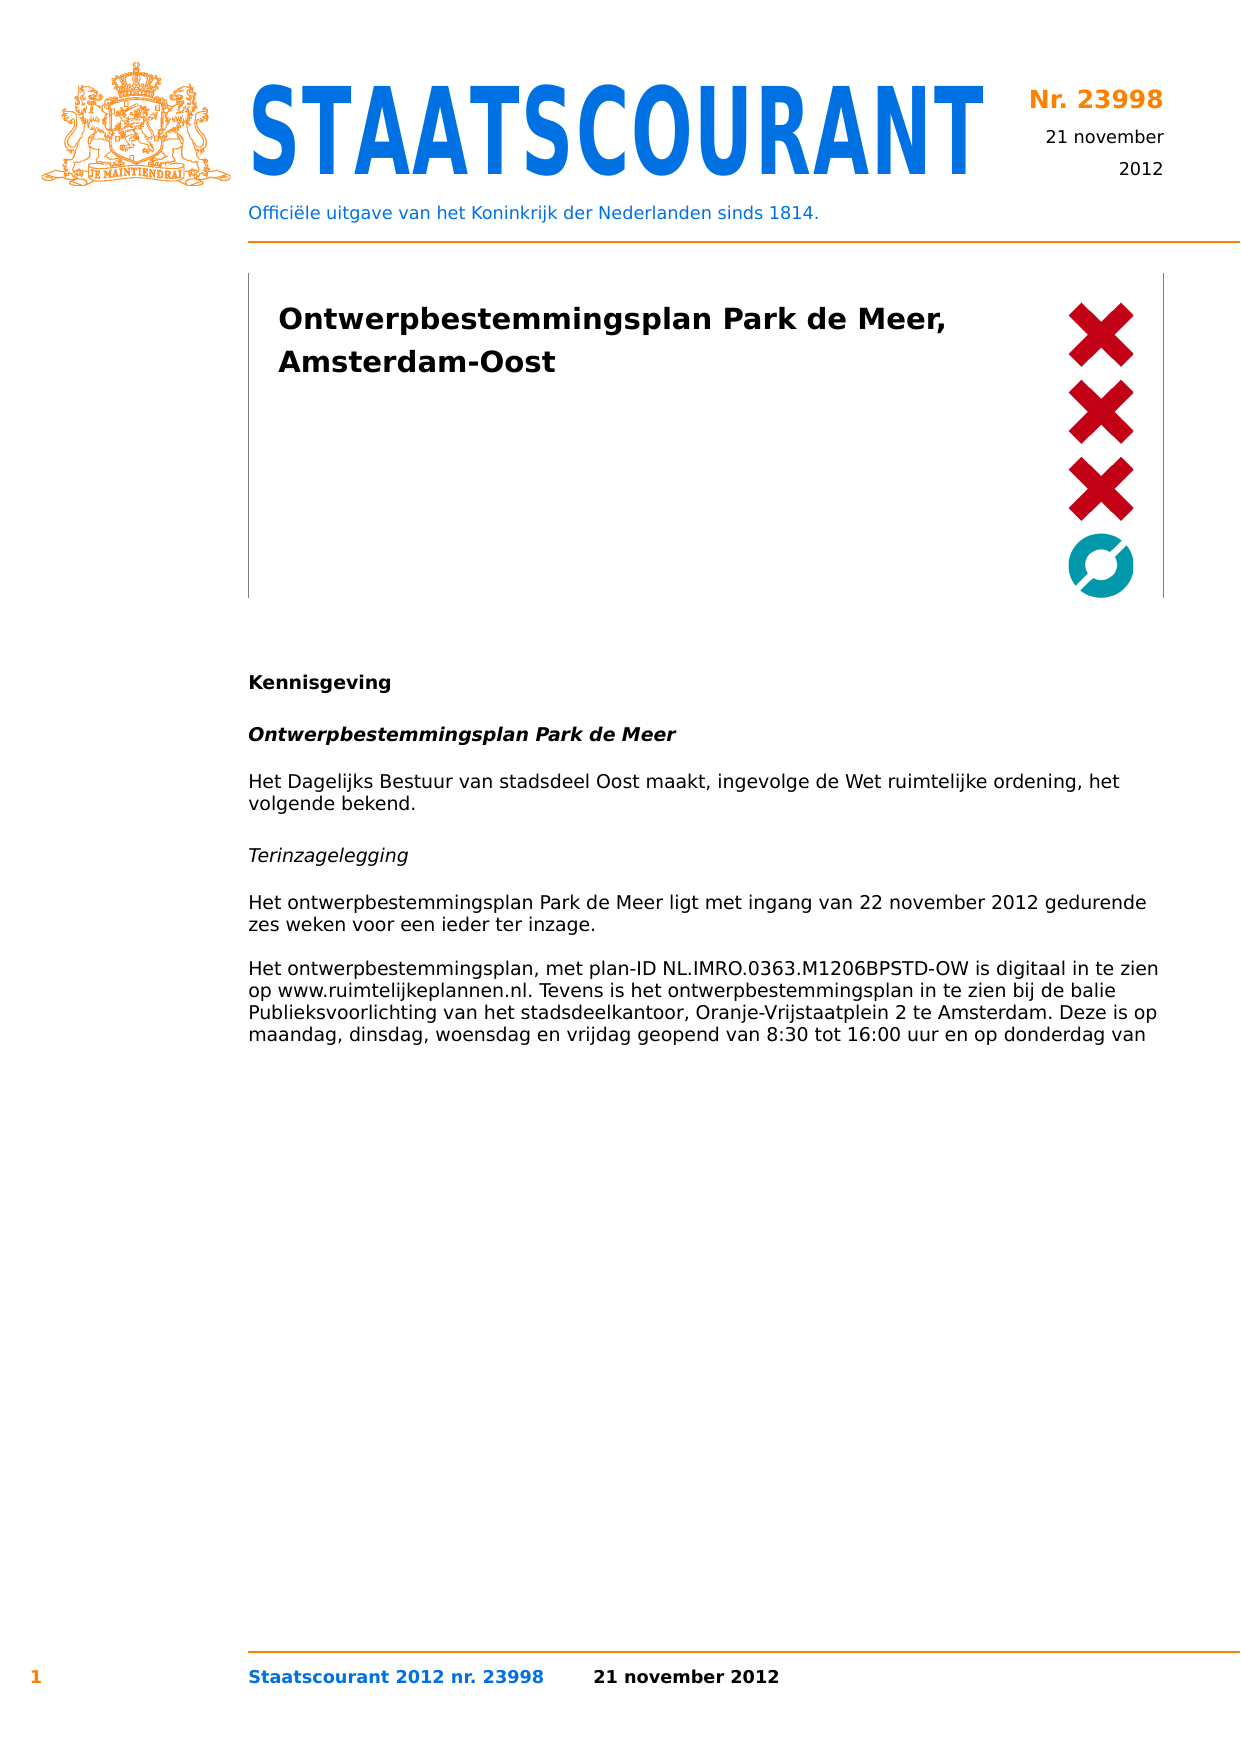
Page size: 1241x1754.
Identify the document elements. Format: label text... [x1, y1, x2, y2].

subtitle Ontwerpbestemmingsplan Park de Meer, Amsterdam-Oost [249, 273, 1163, 598]
picture [1068, 302, 1134, 598]
subtitle Ontwerpbestemmingsplan Park de Meer [248, 724, 1163, 746]
table_header STAATSCOURANT [248, 62, 998, 203]
table_cell 2012 [998, 153, 1240, 203]
table_header Nr. 23998 [998, 62, 1240, 121]
subtitle Kennisgeving [248, 672, 1163, 694]
table_cell 21 november [998, 121, 1240, 153]
text Het ontwerpbestemmingsplan Park de Meer ligt met ingang van 22 november 2012 gedurende zes weken voor een ieder ter inzage. [248, 892, 1163, 936]
text Het Dagelijks Bestuur van stadsdeel Oost maakt, ingevolge de Wet ruimtelijke ordening, het volgende bekend. [248, 771, 1163, 815]
table_header [25, 62, 248, 241]
table_cell Officiële uitgave van het Koninkrijk der Nederlanden sinds 1814. [248, 203, 1240, 241]
subtitle Terinzagelegging [248, 845, 1163, 867]
text Het ontwerpbestemmingsplan, met plan-ID NL.IMRO.0363.M1206BPSTD-OW is digitaal in te zien op www.ruimtelijkeplannen.nl. Tevens is het ontwerpbestemmingsplan in te zien bij de balie Publieksvoorlichting van het stadsdeelkantoor, Oranje-Vrijstaatplein 2 te Amsterdam. Deze is op maandag, dinsdag, woensdag en vrijdag geopend van 8:30 tot 16:00 uur en op donderdag van [248, 958, 1163, 1046]
picture [41, 62, 231, 186]
